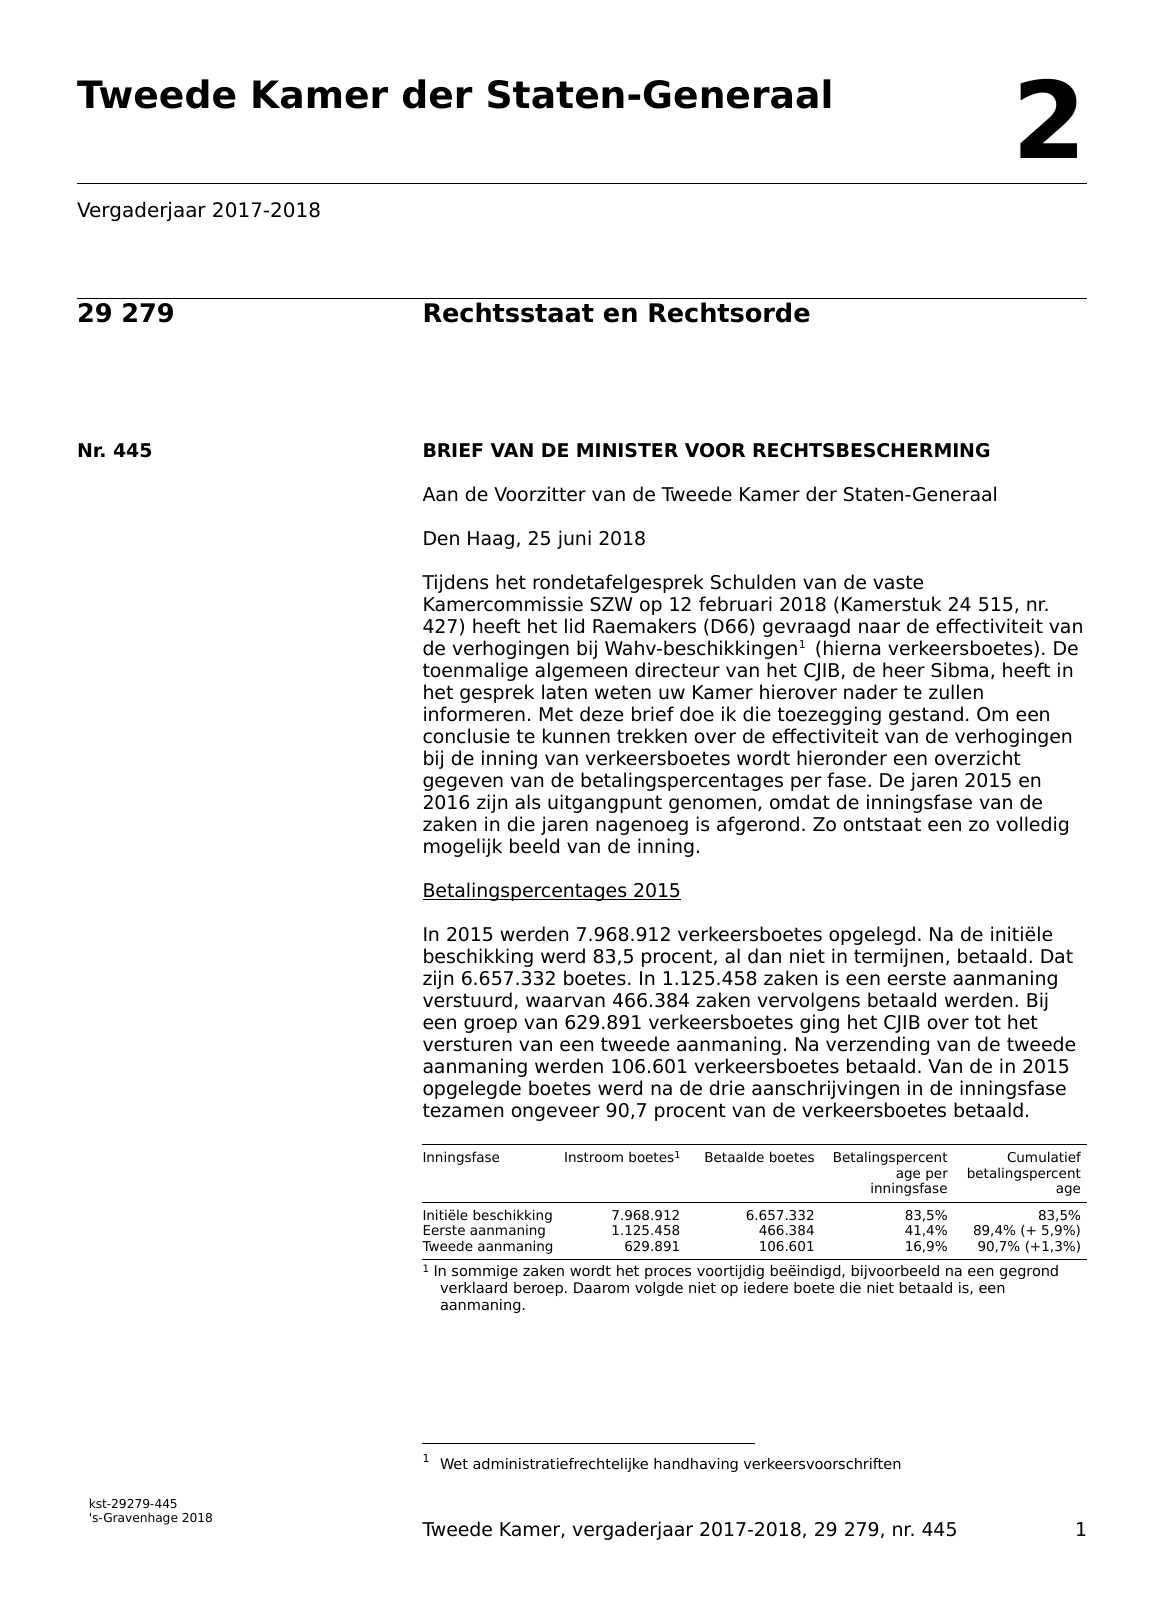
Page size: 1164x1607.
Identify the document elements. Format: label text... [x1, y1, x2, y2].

table_cell 89,4% (+ 5,9%) [954, 1223, 1087, 1239]
table_cell 629.891 [555, 1239, 686, 1259]
table_cell Initiële beschikking [422, 1203, 555, 1223]
table_cell 90,7% (+1,3%) [954, 1239, 1087, 1259]
table_cell Vergaderjaar 2017-2018 [77, 184, 1087, 298]
table_cell 7.968.912 [555, 1203, 686, 1223]
table_cell 83,5% [820, 1203, 953, 1223]
subtitle Nr. 445 BRIEF VAN DE MINISTER VOOR RECHTSBESCHERMING [77, 440, 1087, 462]
text kst-29279-445 [88, 1497, 323, 1511]
text Tijdens het rondetafelgesprek Schulden van de vaste Kamercommissie SZW op 12 februari 2018 (Kamerstuk 24 515, nr. 427) heeft het lid Raemakers (D66) gevraagd naar de effectiviteit van de verhogingen bij Wahv-beschikkingen (hierna verkeersboetes). De toenmalige algemeen directeur van het CJIB, de heer Sibma, heeft in het gesprek laten weten uw Kamer hierover nader te zullen informeren. Met deze brief doe ik die toezegging gestand. Om een conclusie te kunnen trekken over de effectiviteit van de verhogingen bij de inning van verkeersboetes wordt hieronder een overzicht gegeven van de betalingspercentages per fase. De jaren 2015 en 2016 zijn als uitgangpunt genomen, omdat de inningsfase van de zaken in die jaren nagenoeg is afgerond. Zo ontstaat een zo volledig mogelijk beeld van de inning. [422, 572, 1087, 858]
text Den Haag, 25 juni 2018 [422, 528, 1087, 550]
table_cell 466.384 [686, 1223, 820, 1239]
table_header Inningsfase [422, 1145, 555, 1202]
table_cell 6.657.332 [686, 1203, 820, 1223]
table_cell 106.601 [686, 1239, 820, 1259]
table_cell 16,9% [820, 1239, 953, 1259]
table_header 2 [886, 59, 1087, 183]
table_cell Tweede aanmaning [422, 1239, 555, 1259]
table_header Instroom boetes1 [555, 1145, 686, 1202]
subtitle 29 279 Rechtsstaat en Rechtsorde [77, 299, 1087, 329]
table_cell 41,4% [820, 1223, 953, 1239]
table_header Betaalde boetes [686, 1145, 820, 1202]
table_header Betalingspercentage per inningsfase [820, 1145, 953, 1202]
text In 2015 werden 7.968.912 verkeersboetes opgelegd. Na de initiële beschikking werd 83,5 procent, al dan niet in termijnen, betaald. Dat zijn 6.657.332 boetes. In 1.125.458 zaken is een eerste aanmaning verstuurd, waarvan 466.384 zaken vervolgens betaald werden. Bij een groep van 629.891 verkeersboetes ging het CJIB over tot het versturen van een tweede aanmaning. Na verzending van de tweede aanmaning werden 106.601 verkeersboetes betaald. Van de in 2015 opgelegde boetes werd na de drie aanschrijvingen in de inningsfase tezamen ongeveer 90,7 procent van de verkeersboetes betaald. [422, 924, 1087, 1122]
table_cell 1 In sommige zaken wordt het proces voortijdig beëindigd, bijvoorbeeld na een gegrond verklaard beroep. Daarom volgde niet op iedere boete die niet betaald is, een aanmaning. [422, 1260, 1087, 1314]
text 's-Gravenhage 2018 [88, 1511, 323, 1525]
subtitle Betalingspercentages 2015 [422, 880, 1087, 902]
table_header Tweede Kamer der Staten-Generaal [77, 59, 886, 183]
text Wet administratiefrechtelijke handhaving verkeersvoorschriften [422, 1452, 1087, 1474]
table_cell 83,5% [954, 1203, 1087, 1223]
text Aan de Voorzitter van de Tweede Kamer der Staten-Generaal [422, 484, 1087, 506]
table_header Cumulatief betalingspercentage [954, 1145, 1087, 1202]
table_cell Eerste aanmaning [422, 1223, 555, 1239]
table_cell 1.125.458 [555, 1223, 686, 1239]
